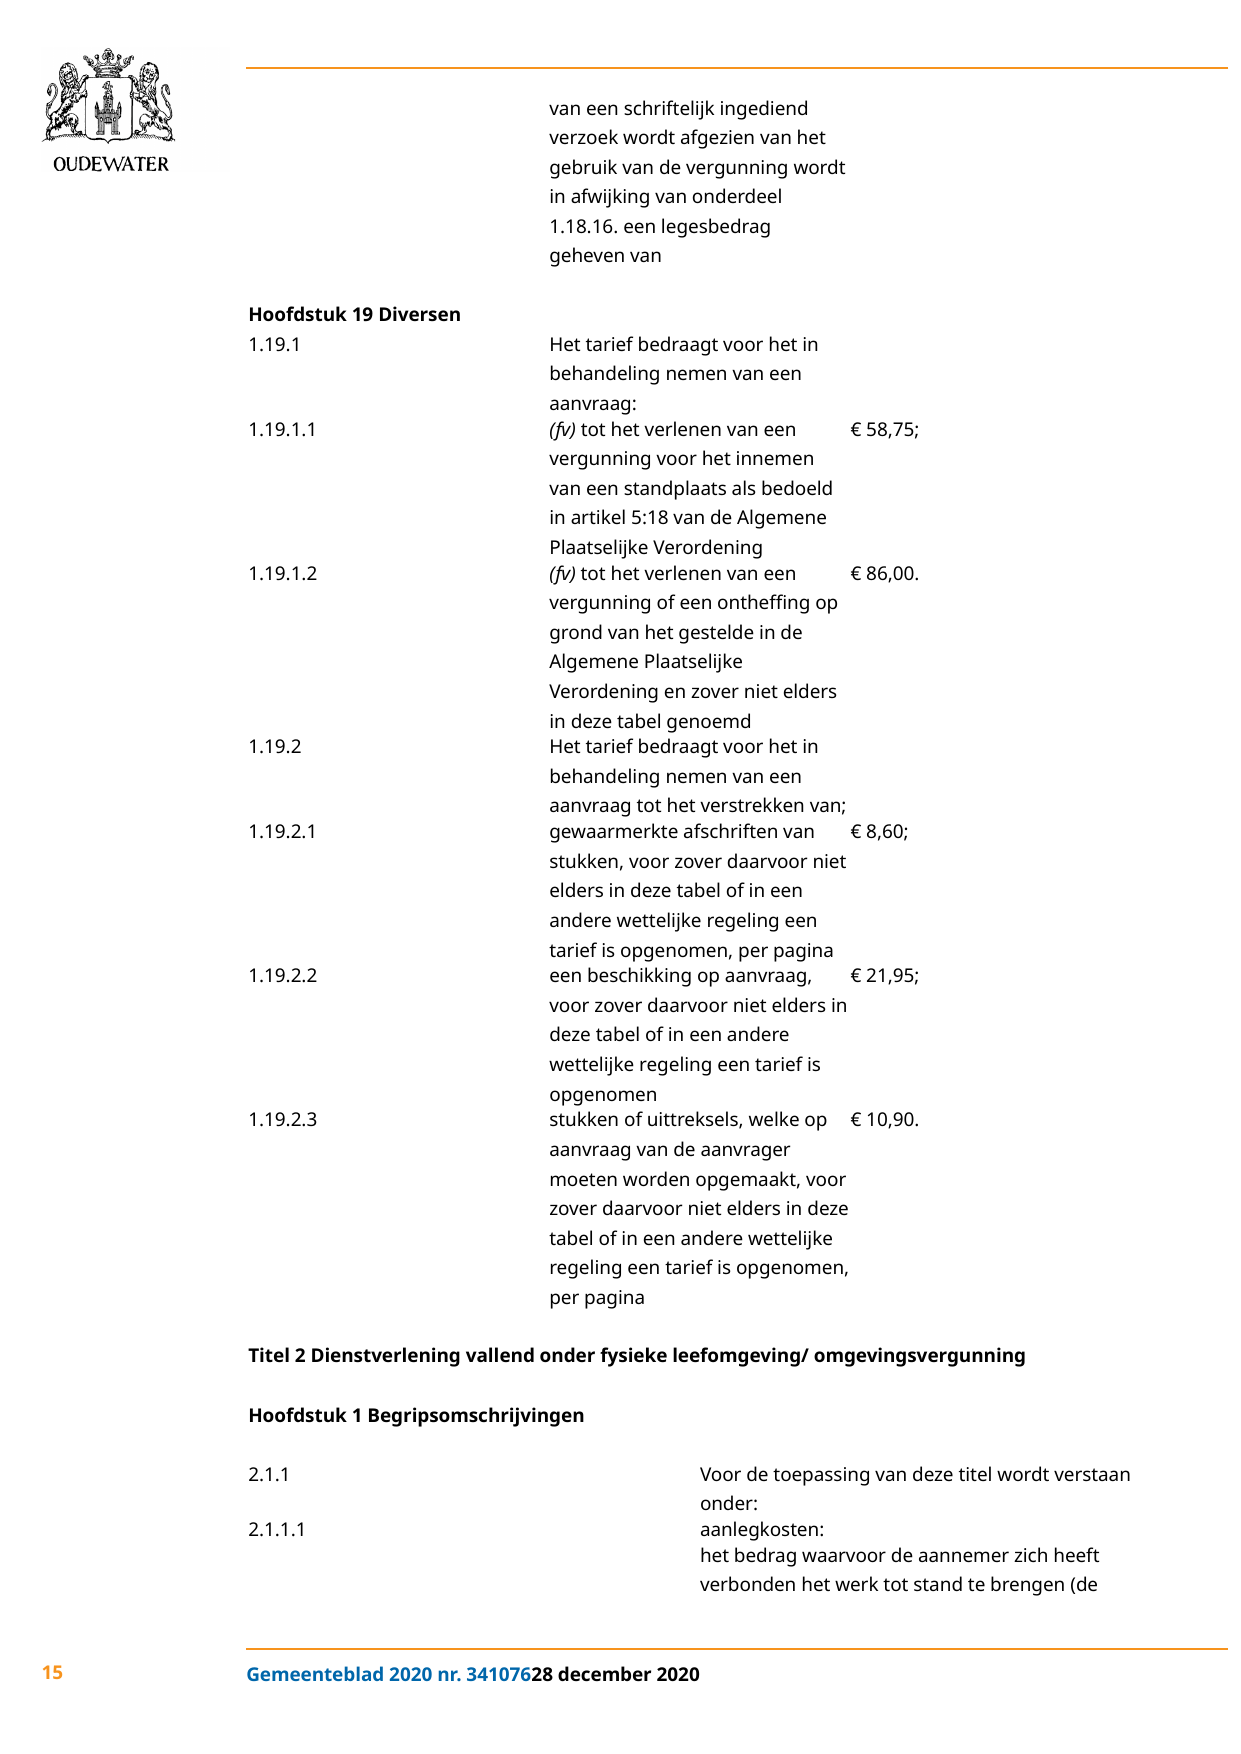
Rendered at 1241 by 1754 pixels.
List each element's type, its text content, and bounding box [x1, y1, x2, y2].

table_cell [850, 734, 1152, 818]
table_cell € 86,00. [850, 560, 1152, 733]
table_cell [248, 1542, 700, 1597]
table_cell (fv) tot het verlenen van een vergunning of een ontheffing op grond van het gestelde in de Algemene Plaatselijke Verordening en zover niet elders in deze tabel genoemd [549, 560, 850, 733]
table_cell (fv) tot het verlenen van een vergunning voor het innemen van een standplaats als bedoeld in artikel 5:18 van de Algemene Plaatselijke Verordening [549, 416, 850, 560]
table_header 1.19.1 [248, 331, 549, 416]
table_cell van een schriftelijk ingediend verzoek wordt afgezien van het gebruik van de vergunning wordt in afwijking van onderdeel 1.18.16. een legesbedrag geheven van [549, 95, 850, 268]
text Hoofdstuk 19 Diversen [248, 301, 1152, 327]
table_cell het bedrag waarvoor de aannemer zich heeft verbonden het werk tot stand te brengen (de [700, 1542, 1152, 1597]
table_cell stukken of uittreksels, welke op aanvraag van de aanvrager moeten worden opgemaakt, voor zover daarvoor niet elders in deze tabel of in een andere wettelijke regeling een tarief is opgenomen, per pagina [549, 1107, 850, 1310]
table_cell 1.19.2.1 [248, 819, 549, 962]
table_cell 2.1.1.1 [248, 1516, 700, 1542]
table_cell Het tarief bedraagt voor het in behandeling nemen van een aanvraag tot het verstrekken van; [549, 734, 850, 818]
table_cell € 21,95; [850, 963, 1152, 1107]
table_cell 1.19.2.2 [248, 963, 549, 1107]
text Hoofdstuk 1 Begripsomschrijvingen [248, 1402, 1152, 1427]
table_cell 1.19.1.1 [248, 416, 549, 560]
table_cell 1.19.2 [248, 734, 549, 818]
table_cell € 8,60; [850, 819, 1152, 962]
picture [41, 47, 231, 172]
table_cell € 10,90. [850, 1107, 1152, 1310]
table_cell 1.19.2.3 [248, 1107, 549, 1310]
table_cell een beschikking op aanvraag, voor zover daarvoor niet elders in deze tabel of in een andere wettelijke regeling een tarief is opgenomen [549, 963, 850, 1107]
table_cell [248, 95, 549, 268]
table_cell [850, 95, 1152, 268]
table_header Voor de toepassing van deze titel wordt verstaan onder: [700, 1461, 1152, 1516]
table_header [850, 331, 1152, 416]
table_header Het tarief bedraagt voor het in behandeling nemen van een aanvraag: [549, 331, 850, 416]
table_cell 1.19.1.2 [248, 560, 549, 733]
table_cell aanlegkosten: [700, 1516, 1152, 1542]
table_cell gewaarmerkte afschriften van stukken, voor zover daarvoor niet elders in deze tabel of in een andere wettelijke regeling een tarief is opgenomen, per pagina [549, 819, 850, 962]
table_cell € 58,75; [850, 416, 1152, 560]
text Titel 2 Dienstverlening vallend onder fysieke leefomgeving/ omgevingsvergunning [248, 1343, 1152, 1368]
table_header 2.1.1 [248, 1461, 700, 1516]
